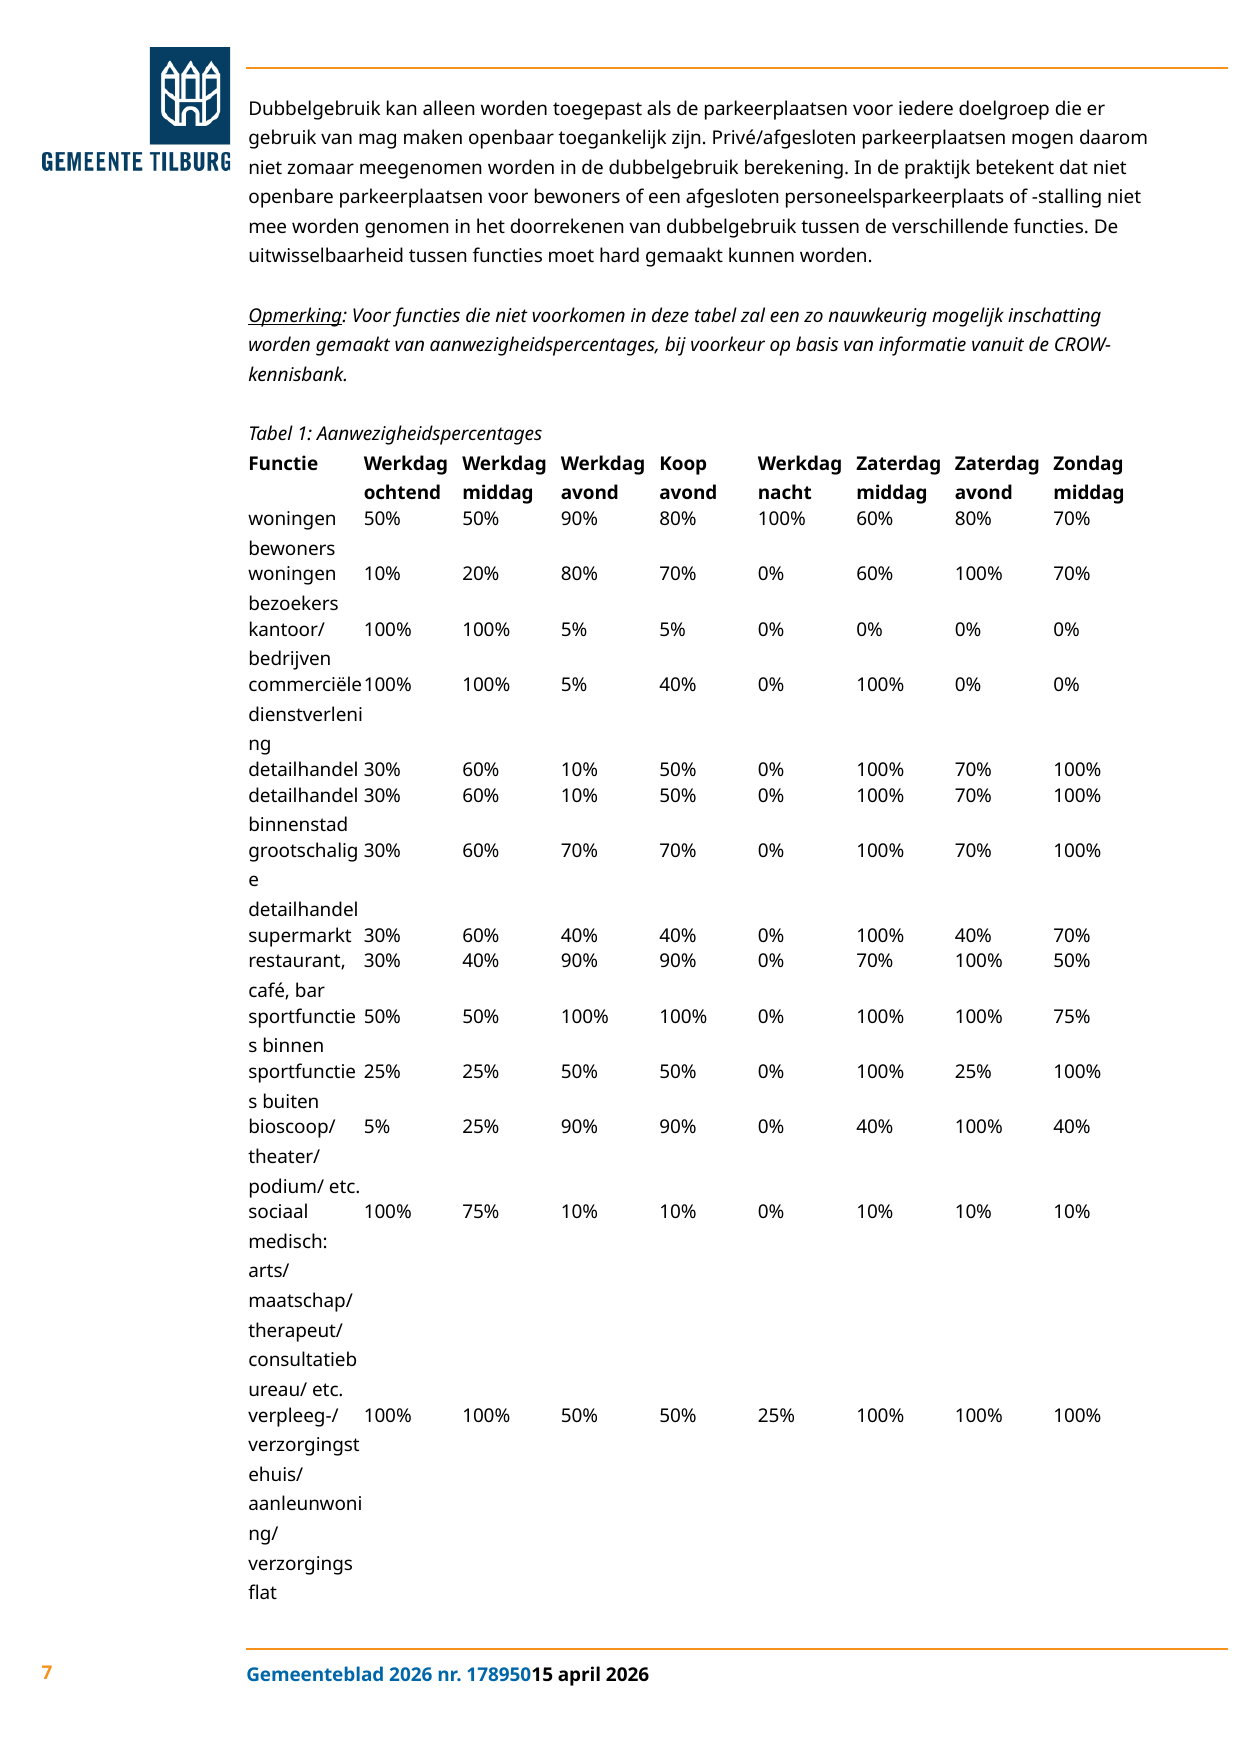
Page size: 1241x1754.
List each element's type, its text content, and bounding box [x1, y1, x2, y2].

table_cell 0% [758, 837, 856, 922]
table_cell 100% [856, 756, 954, 782]
table_header Functie [248, 450, 363, 505]
table_cell 90% [659, 948, 758, 1003]
table_cell 100% [955, 948, 1053, 1003]
table_cell 0% [758, 561, 856, 616]
table_cell 75% [462, 1199, 561, 1402]
table_cell 25% [364, 1058, 462, 1114]
table_cell 10% [1053, 1199, 1152, 1402]
table_cell 60% [462, 756, 561, 782]
table_cell 50% [364, 505, 462, 561]
table_cell 80% [955, 505, 1053, 561]
table_cell 0% [758, 756, 856, 782]
table_cell 0% [758, 1199, 856, 1402]
table_cell 60% [462, 922, 561, 948]
table_cell 80% [659, 505, 758, 561]
table_cell 90% [561, 948, 659, 1003]
table_header Zaterdag middag [856, 450, 954, 505]
table_cell 50% [659, 756, 758, 782]
table_header Werkdag middag [462, 450, 561, 505]
text Tabel 1: Aanwezigheidspercentages [248, 420, 1152, 446]
table_cell sociaal medisch: arts/ maatschap/ therapeut/ consultatiebureau/ etc. [248, 1199, 363, 1402]
table_cell 5% [561, 616, 659, 671]
table_cell restaurant, café, bar [248, 948, 363, 1003]
table_cell 0% [1053, 671, 1152, 756]
table_cell 0% [1053, 616, 1152, 671]
table_cell 0% [758, 616, 856, 671]
table_cell verpleeg-/verzorgingstehuis/ aanleunwoning/ verzorgingsflat [248, 1402, 363, 1605]
table_cell 75% [1053, 1003, 1152, 1058]
table_cell sportfuncties binnen [248, 1003, 363, 1058]
table_cell 60% [462, 782, 561, 837]
table_cell 100% [364, 671, 462, 756]
table_cell 10% [561, 782, 659, 837]
table_cell 70% [955, 837, 1053, 922]
table_cell 100% [1053, 1058, 1152, 1114]
table_cell 70% [955, 782, 1053, 837]
table_cell 100% [856, 922, 954, 948]
table_cell 10% [364, 561, 462, 616]
table_cell 100% [561, 1003, 659, 1058]
table_cell 100% [955, 1003, 1053, 1058]
table_cell 50% [1053, 948, 1152, 1003]
table_cell 30% [364, 922, 462, 948]
table_cell sportfuncties buiten [248, 1058, 363, 1114]
table_cell 0% [955, 616, 1053, 671]
table_header Werkdag nacht [758, 450, 856, 505]
table_cell 100% [1053, 1402, 1152, 1605]
table_cell 100% [1053, 756, 1152, 782]
table_cell 0% [758, 671, 856, 756]
table_cell bioscoop/ theater/ podium/ etc. [248, 1114, 363, 1198]
table_cell 100% [856, 1402, 954, 1605]
table_cell 90% [561, 1114, 659, 1198]
table_cell 100% [1053, 837, 1152, 922]
table_cell 70% [1053, 922, 1152, 948]
text Dubbelgebruik kan alleen worden toegepast als de parkeerplaatsen voor iedere doelgroep die er gebruik van mag maken openbaar toegankelijk zijn. Privé/afgesloten parkeerplaatsen mogen daarom niet zomaar meegenomen worden in de dubbelgebruik berekening. In de praktijk betekent dat niet openbare parkeerplaatsen voor bewoners of een afgesloten personeelsparkeerplaats of -stalling niet mee worden genomen in het doorrekenen van dubbelgebruik tussen de verschillende functies. De uitwisselbaarheid tussen functies moet hard gemaakt kunnen worden. [248, 95, 1152, 268]
table_cell 100% [955, 1402, 1053, 1605]
table_cell 80% [561, 561, 659, 616]
table_cell 40% [1053, 1114, 1152, 1198]
table_cell 40% [659, 922, 758, 948]
table_cell 25% [462, 1114, 561, 1198]
table_cell 100% [364, 616, 462, 671]
table_cell woningen bezoekers [248, 561, 363, 616]
table_cell 100% [856, 1003, 954, 1058]
table_cell detailhandel binnenstad [248, 782, 363, 837]
table_cell 90% [659, 1114, 758, 1198]
table_cell kantoor/bedrijven [248, 616, 363, 671]
picture [41, 47, 231, 172]
table_cell 60% [856, 561, 954, 616]
table_cell 0% [758, 1114, 856, 1198]
table_cell 100% [856, 782, 954, 837]
table_header Koop avond [659, 450, 758, 505]
table_cell 50% [659, 782, 758, 837]
table_cell 50% [462, 505, 561, 561]
table_cell 100% [364, 1199, 462, 1402]
table_cell 0% [758, 1058, 856, 1114]
table_cell 100% [462, 616, 561, 671]
table_cell 50% [659, 1058, 758, 1114]
table_cell 100% [758, 505, 856, 561]
table_cell 100% [462, 1402, 561, 1605]
table_cell 0% [758, 782, 856, 837]
table_cell 25% [758, 1402, 856, 1605]
table_cell 40% [659, 671, 758, 756]
table_cell 5% [659, 616, 758, 671]
table_cell 25% [462, 1058, 561, 1114]
table_cell 100% [364, 1402, 462, 1605]
table_cell 50% [659, 1402, 758, 1605]
table_cell 60% [462, 837, 561, 922]
table_cell 10% [955, 1199, 1053, 1402]
table_cell commerciële dienstverlening [248, 671, 363, 756]
table_cell 30% [364, 837, 462, 922]
table_cell 100% [462, 671, 561, 756]
table_header Werkdag avond [561, 450, 659, 505]
table_cell 50% [364, 1003, 462, 1058]
table_cell 30% [364, 948, 462, 1003]
table_cell 100% [1053, 782, 1152, 837]
text Opmerking: Voor functies die niet voorkomen in deze tabel zal een zo nauwkeurig mogelijk inschatting worden gemaakt van aanwezigheidspercentages, bij voorkeur op basis van informatie vanuit de CROW-kennisbank. [248, 302, 1152, 387]
table_cell 50% [561, 1402, 659, 1605]
table_header Werkdag ochtend [364, 450, 462, 505]
table_cell 10% [561, 1199, 659, 1402]
table_cell 50% [462, 1003, 561, 1058]
table_cell 70% [856, 948, 954, 1003]
table_cell 70% [1053, 505, 1152, 561]
table_cell 25% [955, 1058, 1053, 1114]
table_cell 100% [856, 837, 954, 922]
table_cell 10% [856, 1199, 954, 1402]
table_cell 70% [1053, 561, 1152, 616]
table_cell woningen bewoners [248, 505, 363, 561]
table_cell 70% [561, 837, 659, 922]
table_cell 0% [758, 948, 856, 1003]
table_header Zondag middag [1053, 450, 1152, 505]
table_cell 50% [561, 1058, 659, 1114]
table_cell 0% [955, 671, 1053, 756]
table_cell 5% [364, 1114, 462, 1198]
table_cell 70% [955, 756, 1053, 782]
table_cell 20% [462, 561, 561, 616]
table_cell detailhandel [248, 756, 363, 782]
table_cell supermarkt [248, 922, 363, 948]
table_cell 70% [659, 837, 758, 922]
table_cell grootschalige detailhandel [248, 837, 363, 922]
table_cell 0% [856, 616, 954, 671]
table_cell 100% [659, 1003, 758, 1058]
table_cell 40% [561, 922, 659, 948]
table_cell 40% [955, 922, 1053, 948]
table_cell 100% [955, 561, 1053, 616]
table_cell 10% [561, 756, 659, 782]
table_cell 70% [659, 561, 758, 616]
table_cell 0% [758, 922, 856, 948]
table_cell 100% [856, 1058, 954, 1114]
table_cell 40% [856, 1114, 954, 1198]
table_cell 100% [856, 671, 954, 756]
table_cell 60% [856, 505, 954, 561]
table_cell 5% [561, 671, 659, 756]
table_cell 90% [561, 505, 659, 561]
table_header Zaterdag avond [955, 450, 1053, 505]
table_cell 40% [462, 948, 561, 1003]
table_cell 0% [758, 1003, 856, 1058]
table_cell 100% [955, 1114, 1053, 1198]
table_cell 30% [364, 756, 462, 782]
table_cell 10% [659, 1199, 758, 1402]
table_cell 30% [364, 782, 462, 837]
